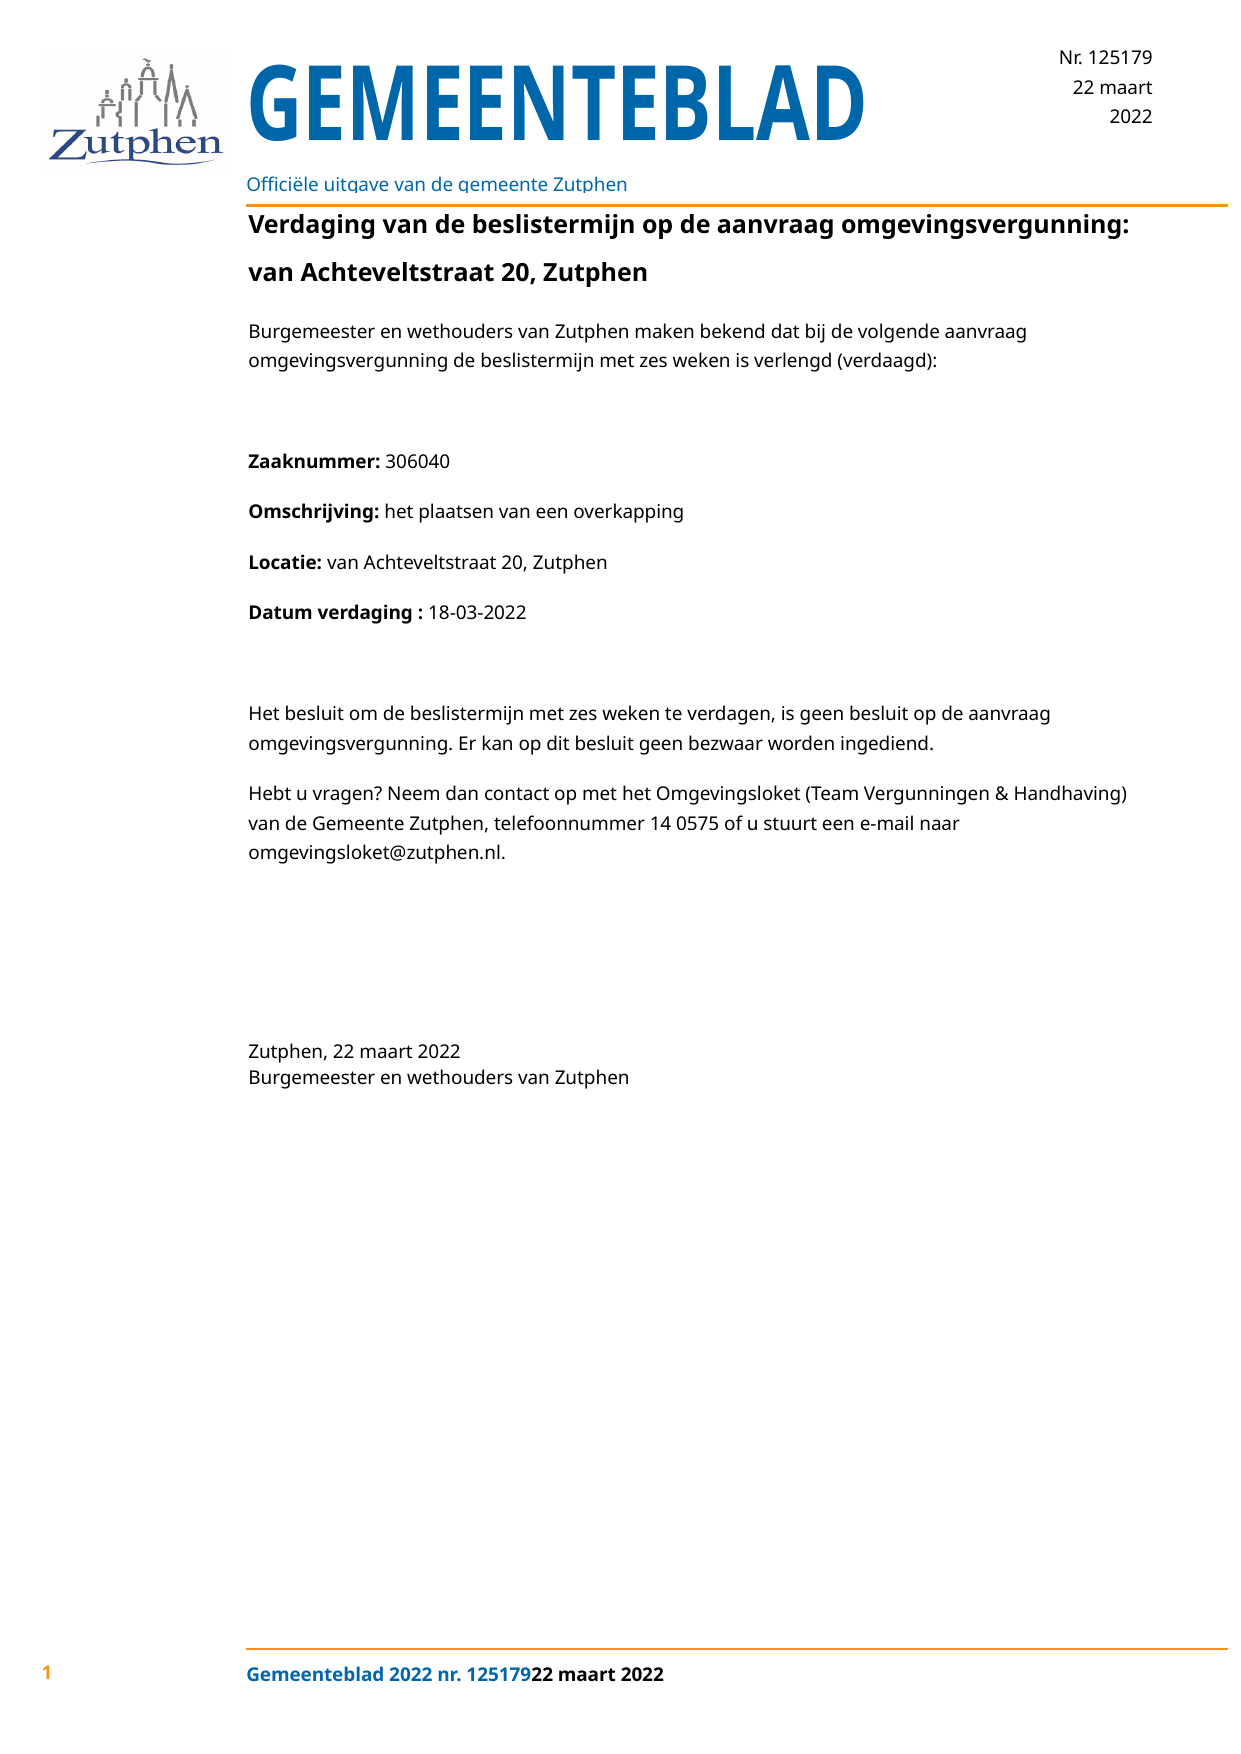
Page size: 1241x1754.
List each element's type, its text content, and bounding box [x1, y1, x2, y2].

text Omschrijving: het plaatsen van een overkapping [248, 499, 1152, 524]
text Het besluit om de beslistermijn met zes weken te verdagen, is geen besluit op de aanvraag omgevingsvergunning. Er kan op dit besluit geen bezwaar worden ingediend. [248, 700, 1152, 756]
text Zutphen, 22 maart 2022 [248, 1039, 1152, 1064]
text Burgemeester en wethouders van Zutphen maken bekend dat bij de volgende aanvraag omgevingsvergunning de beslistermijn met zes weken is verlengd (verdaagd): [248, 318, 1152, 373]
text Locatie: van Achteveltstraat 20, Zutphen [248, 549, 1152, 575]
text Verdaging van de beslistermijn op de aanvraag omgevingsvergunning: van Achteveltstraat 20, Zutphen [248, 207, 1152, 288]
text Zaaknummer: 306040 [248, 448, 1152, 474]
picture [41, 47, 231, 172]
text Datum verdaging : 18-03-2022 [248, 599, 1152, 625]
text Hebt u vragen? Neem dan contact op met het Omgevingsloket (Team Vergunningen & Handhaving) van de Gemeente Zutphen, telefoonnummer 14 0575 of u stuurt een e-mail naar omgevingsloket@zutphen.nl. [248, 780, 1152, 865]
text Burgemeester en wethouders van Zutphen [248, 1064, 1152, 1090]
